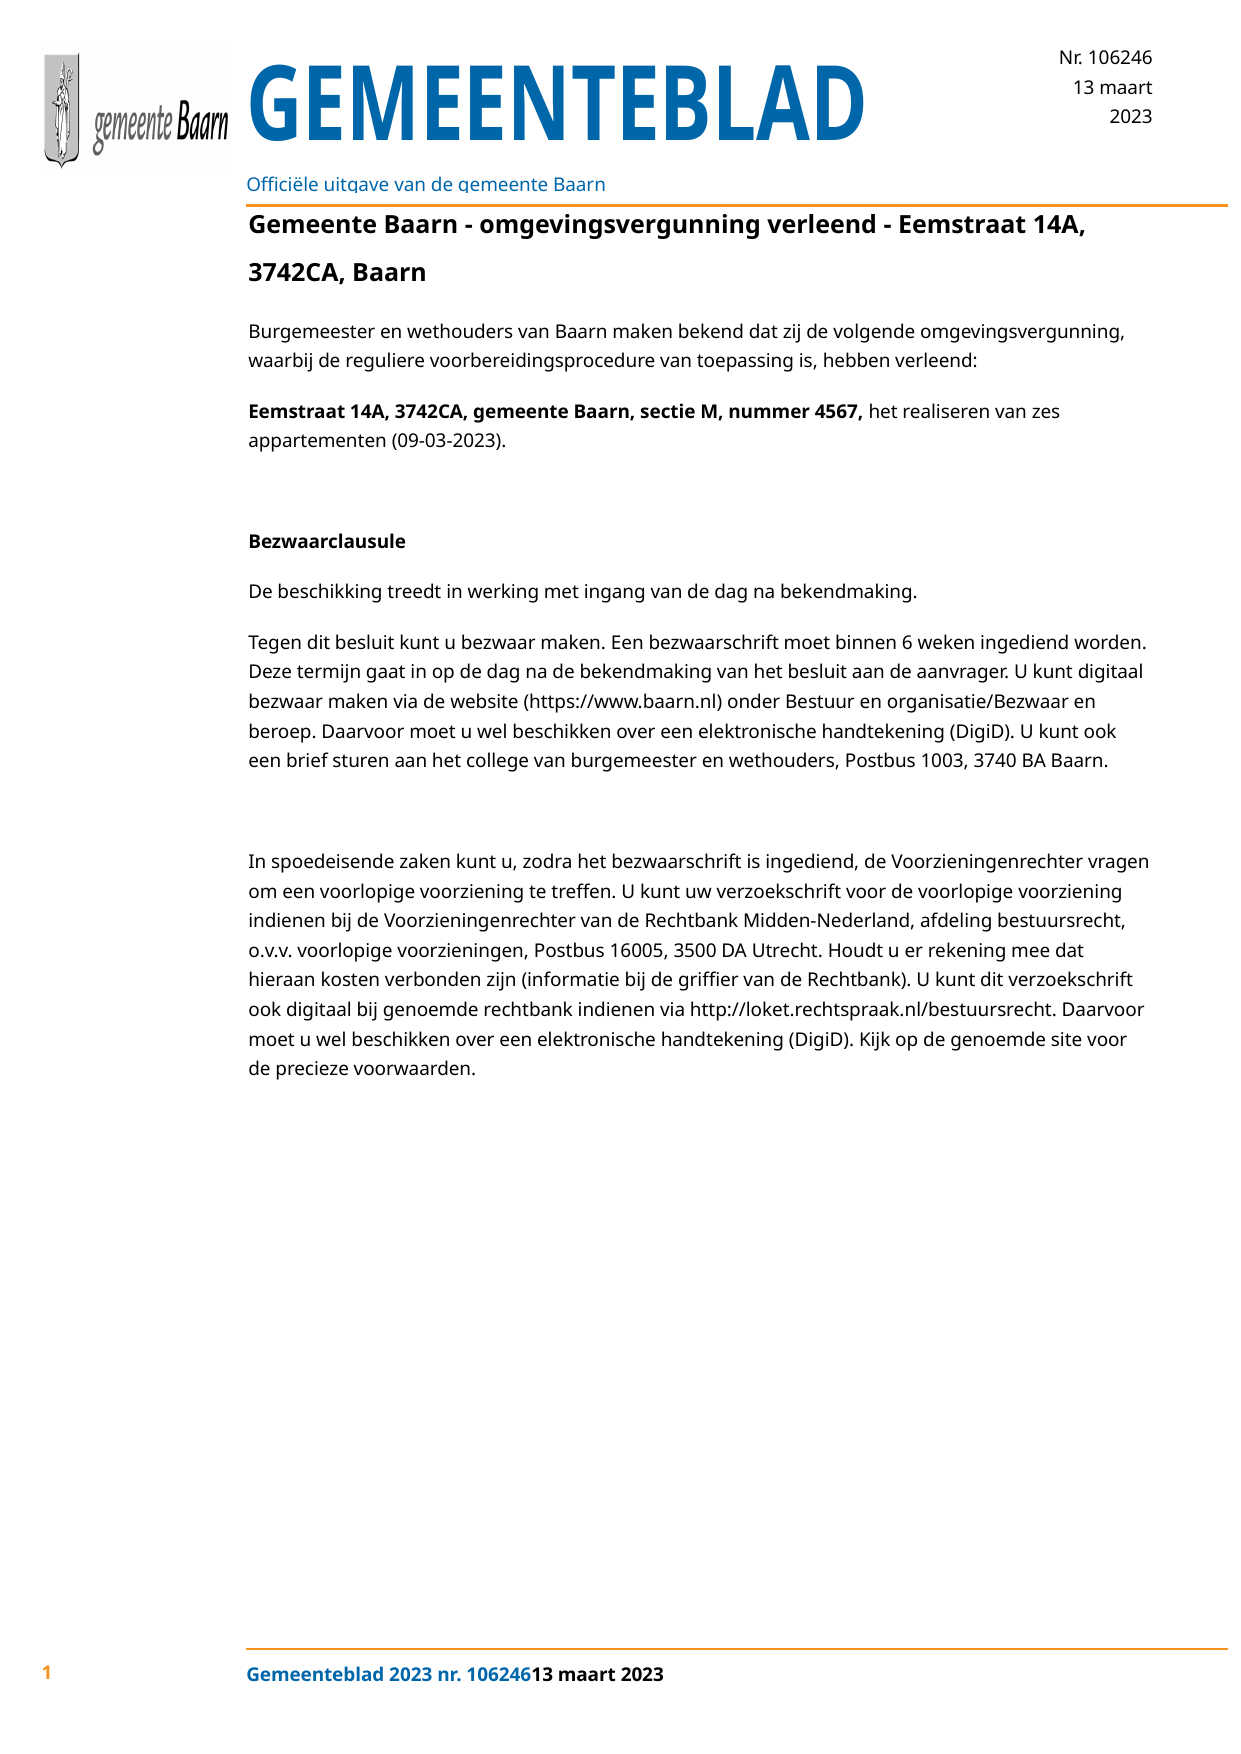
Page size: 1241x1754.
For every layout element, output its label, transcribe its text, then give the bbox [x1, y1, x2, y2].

text Burgemeester en wethouders van Baarn maken bekend dat zij de volgende omgevingsvergunning, waarbij de reguliere voorbereidingsprocedure van toepassing is, hebben verleend: [248, 318, 1152, 373]
text De beschikking treedt in werking met ingang van de dag na bekendmaking. [248, 579, 1152, 604]
text Gemeente Baarn - omgevingsvergunning verleend - Eemstraat 14A, 3742CA, Baarn [248, 207, 1152, 288]
text In spoedeisende zaken kunt u, zodra het bezwaarschrift is ingediend, de Voorzieningenrechter vragen om een voorlopige voorziening te treffen. U kunt uw verzoekschrift voor de voorlopige voorziening indienen bij de Voorzieningenrechter van de Rechtbank Midden-Nederland, afdeling bestuursrecht, o.v.v. voorlopige voorzieningen, Postbus 16005, 3500 DA Utrecht. Houdt u er rekening mee dat hieraan kosten verbonden zijn (informatie bij de griffier van de Rechtbank). U kunt dit verzoekschrift ook digitaal bij genoemde rechtbank indienen via http://loket.rechtspraak.nl/bestuursrecht. Daarvoor moet u wel beschikken over een elektronische handtekening (DigiD). Kijk op de genoemde site voor de precieze voorwaarden. [248, 848, 1152, 1081]
text Tegen dit besluit kunt u bezwaar maken. Een bezwaarschrift moet binnen 6 weken ingediend worden. Deze termijn gaat in op de dag na de bekendmaking van het besluit aan de aanvrager. U kunt digitaal bezwaar maken via de website (https://www.baarn.nl) onder Bestuur en organisatie/Bezwaar en beroep. Daarvoor moet u wel beschikken over een elektronische handtekening (DigiD). U kunt ook een brief sturen aan het college van burgemeester en wethouders, Postbus 1003, 3740 BA Baarn. [248, 629, 1152, 773]
text Eemstraat 14A, 3742CA, gemeente Baarn, sectie M, nummer 4567, het realiseren van zes appartementen (09-03-2023). [248, 398, 1152, 453]
text Bezwaarclausule [248, 528, 1152, 554]
picture [41, 47, 231, 172]
